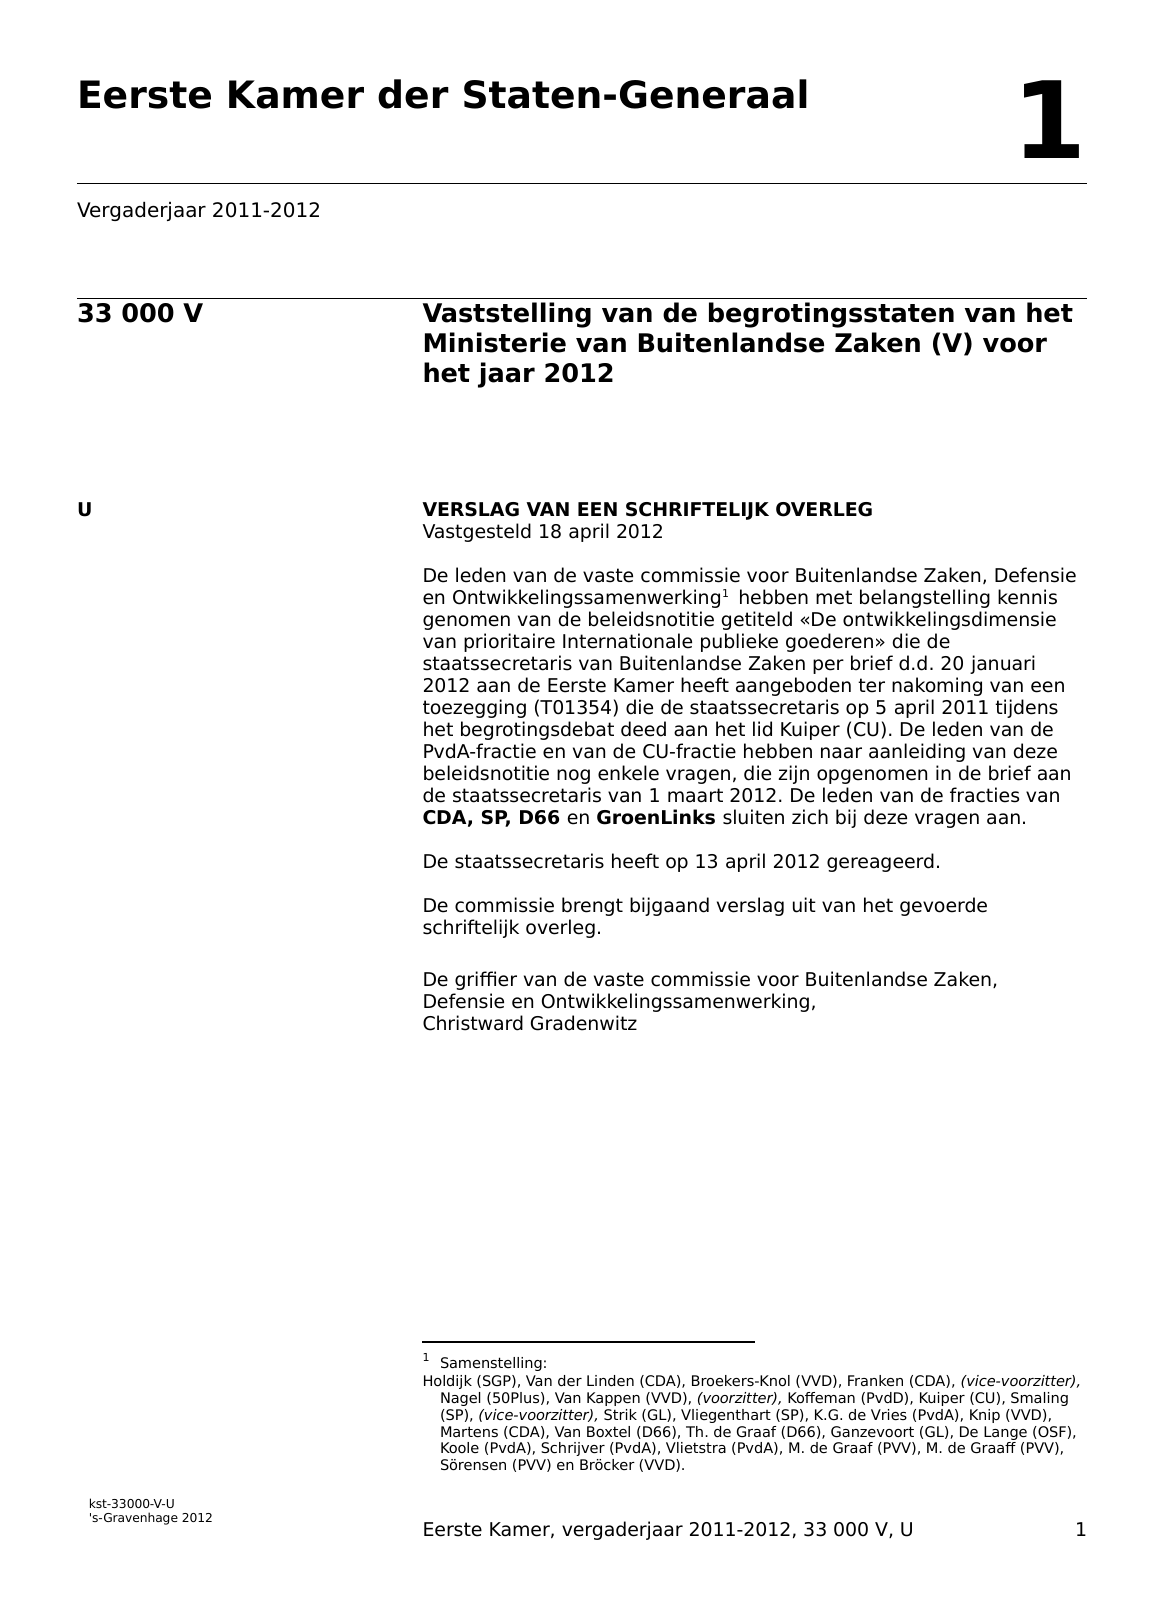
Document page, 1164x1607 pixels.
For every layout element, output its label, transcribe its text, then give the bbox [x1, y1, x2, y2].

table_header 1 [886, 59, 1087, 183]
text De staatssecretaris heeft op 13 april 2012 gereageerd. [422, 851, 1087, 873]
subtitle 33 000 V Vaststelling van de begrotingsstaten van het Ministerie van Buitenlandse Zaken (V) voor het jaar 2012 [77, 299, 1087, 388]
text De griffier van de vaste commissie voor Buitenlandse Zaken, Defensie en Ontwikkelingssamenwerking, Christward Gradenwitz [422, 969, 1087, 1035]
text kst-33000-V-U [88, 1497, 323, 1511]
text Holdijk (SGP), Van der Linden (CDA), Broekers-Knol (VVD), Franken (CDA), (vice-voorzitter), Nagel (50Plus), Van Kappen (VVD), (voorzitter), Koffeman (PvdD), Kuiper (CU), Smaling (SP), (vice-voorzitter), Strik (GL), Vliegenthart (SP), K.G. de Vries (PvdA), Knip (VVD), Martens (CDA), Van Boxtel (D66), Th. de Graaf (D66), Ganzevoort (GL), De Lange (OSF), Koole (PvdA), Schrijver (PvdA), Vlietstra (PvdA), M. de Graaf (PVV), M. de Graaff (PVV), Sörensen (PVV) en Bröcker (VVD). [422, 1373, 1087, 1474]
text De commissie brengt bijgaand verslag uit van het gevoerde schriftelijk overleg. [422, 895, 1087, 939]
table_cell Vergaderjaar 2011-2012 [77, 184, 1087, 298]
table_header Eerste Kamer der Staten-Generaal [77, 59, 886, 183]
subtitle U VERSLAG VAN EEN SCHRIFTELIJK OVERLEG [77, 499, 1087, 521]
text 's-Gravenhage 2012 [88, 1511, 323, 1525]
text Vastgesteld 18 april 2012 [422, 521, 1087, 543]
text Samenstelling: [422, 1351, 1087, 1373]
text De leden van de vaste commissie voor Buitenlandse Zaken, Defensie en Ontwikkelingssamenwerking hebben met belangstelling kennis genomen van de beleidsnotitie getiteld «De ontwikkelingsdimensie van prioritaire Internationale publieke goederen» die de staatssecretaris van Buitenlandse Zaken per brief d.d. 20 januari 2012 aan de Eerste Kamer heeft aangeboden ter nakoming van een toezegging (T01354) die de staatssecretaris op 5 april 2011 tijdens het begrotingsdebat deed aan het lid Kuiper (CU). De leden van de PvdA-fractie en van de CU-fractie hebben naar aanleiding van deze beleidsnotitie nog enkele vragen, die zijn opgenomen in de brief aan de staatssecretaris van 1 maart 2012. De leden van de fracties van CDA, SP, D66 en GroenLinks sluiten zich bij deze vragen aan. [422, 565, 1087, 829]
